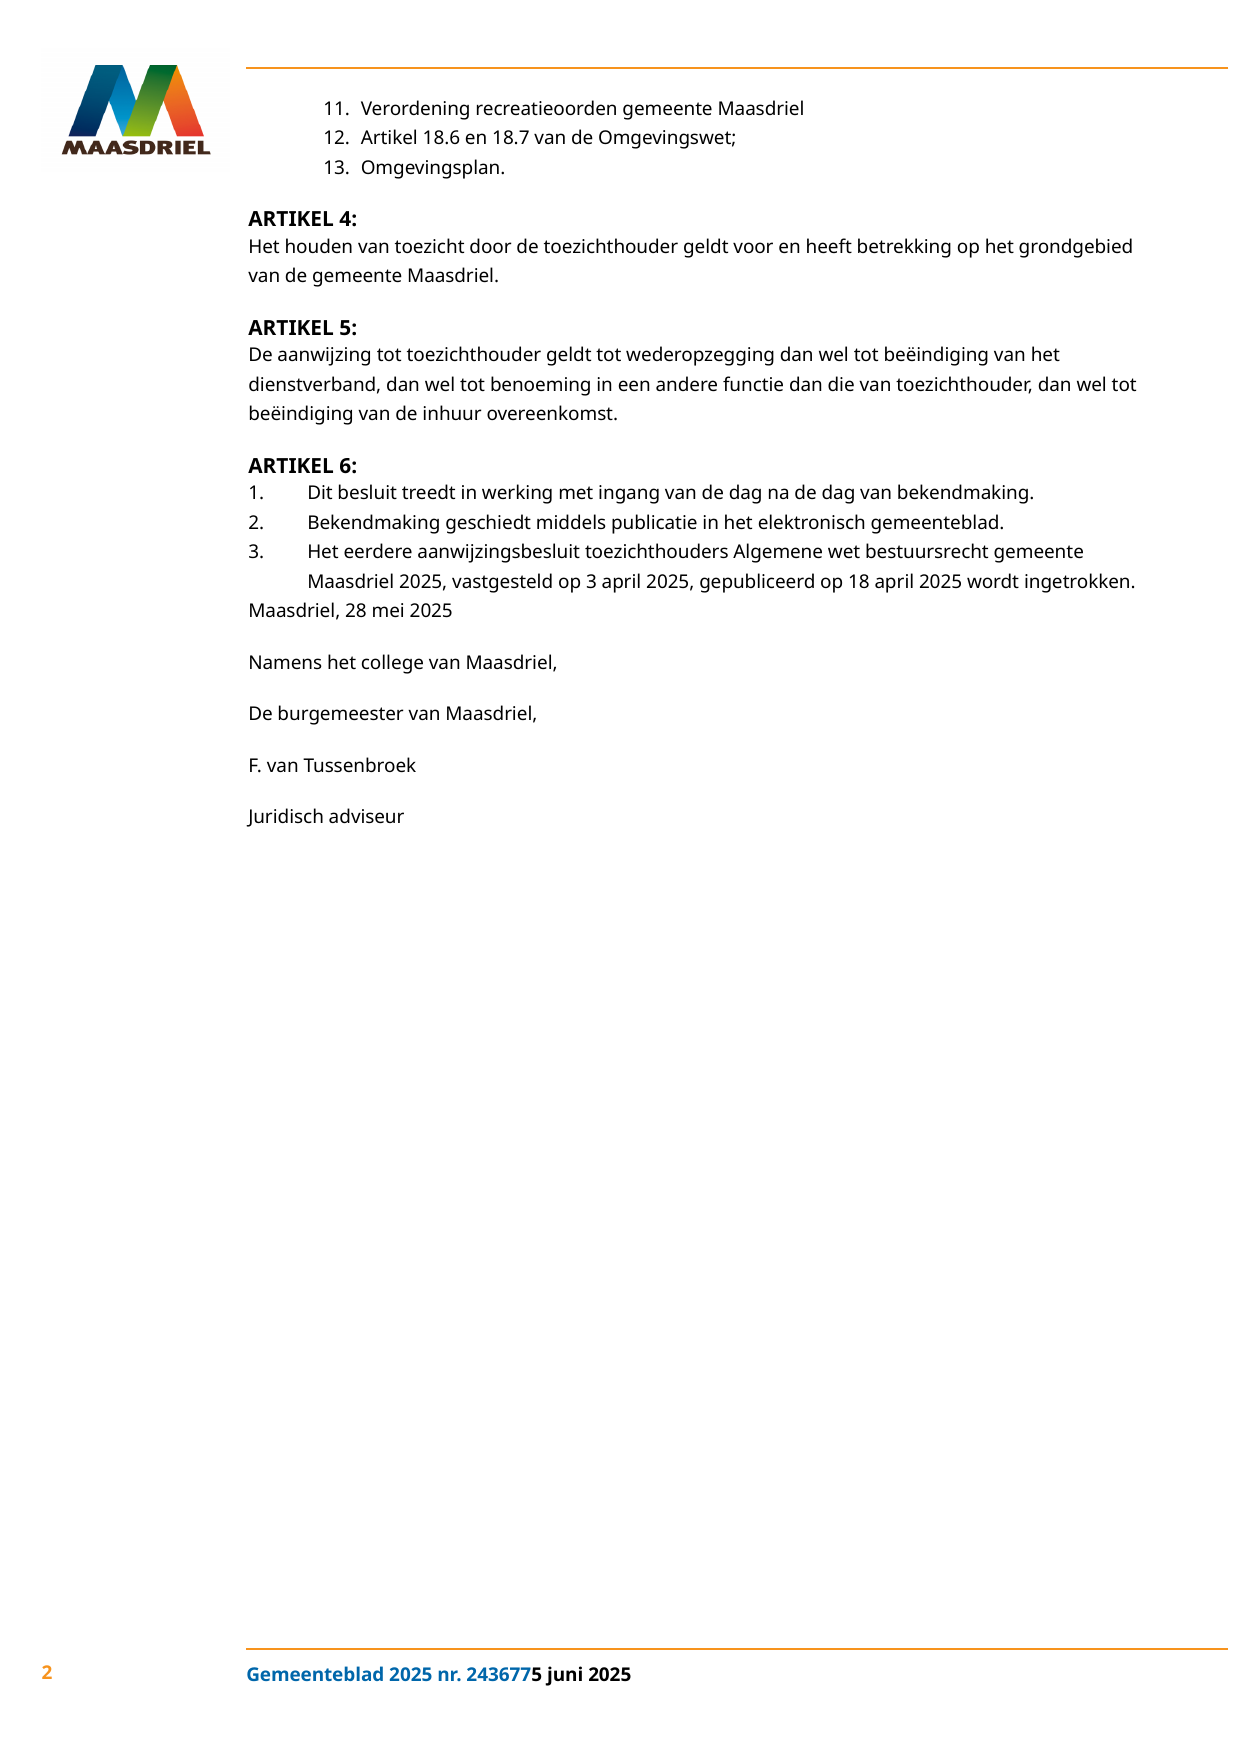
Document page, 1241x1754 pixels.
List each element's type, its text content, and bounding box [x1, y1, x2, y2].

list Verordening recreatieoorden gemeente Maasdriel [323, 95, 1152, 121]
list Bekendmaking geschiedt middels publicatie in het elektronisch gemeenteblad. [248, 509, 1152, 534]
text ARTIKEL 4: [248, 204, 1152, 233]
list Omgevingsplan. [323, 154, 1152, 180]
list Artikel 18.6 en 18.7 van de Omgevingswet; [323, 124, 1152, 150]
text Juridisch adviseur [248, 803, 1152, 829]
list Het eerdere aanwijzingsbesluit toezichthouders Algemene wet bestuursrecht gemeente Maasdriel 2025, vastgesteld op 3 april 2025, gepubliceerd op 18 april 2025 wordt ingetrokken. [248, 538, 1152, 594]
text F. van Tussenbroek [248, 752, 1152, 778]
text Maasdriel, 28 mei 2025 [248, 598, 1152, 623]
text De burgemeester van Maasdriel, [248, 701, 1152, 726]
text Namens het college van Maasdriel, [248, 649, 1152, 675]
picture [41, 47, 231, 172]
text De aanwijzing tot toezichthouder geldt tot wederopzegging dan wel tot beëindiging van het dienstverband, dan wel tot benoeming in een andere functie dan die van toezichthouder, dan wel tot beëindiging van de inhuur overeenkomst. [248, 341, 1152, 426]
list Dit besluit treedt in werking met ingang van de dag na de dag van bekendmaking. [248, 479, 1152, 505]
text ARTIKEL 5: [248, 313, 1152, 341]
text Het houden van toezicht door de toezichthouder geldt voor en heeft betrekking op het grondgebied van de gemeente Maasdriel. [248, 233, 1152, 288]
text ARTIKEL 6: [248, 451, 1152, 479]
